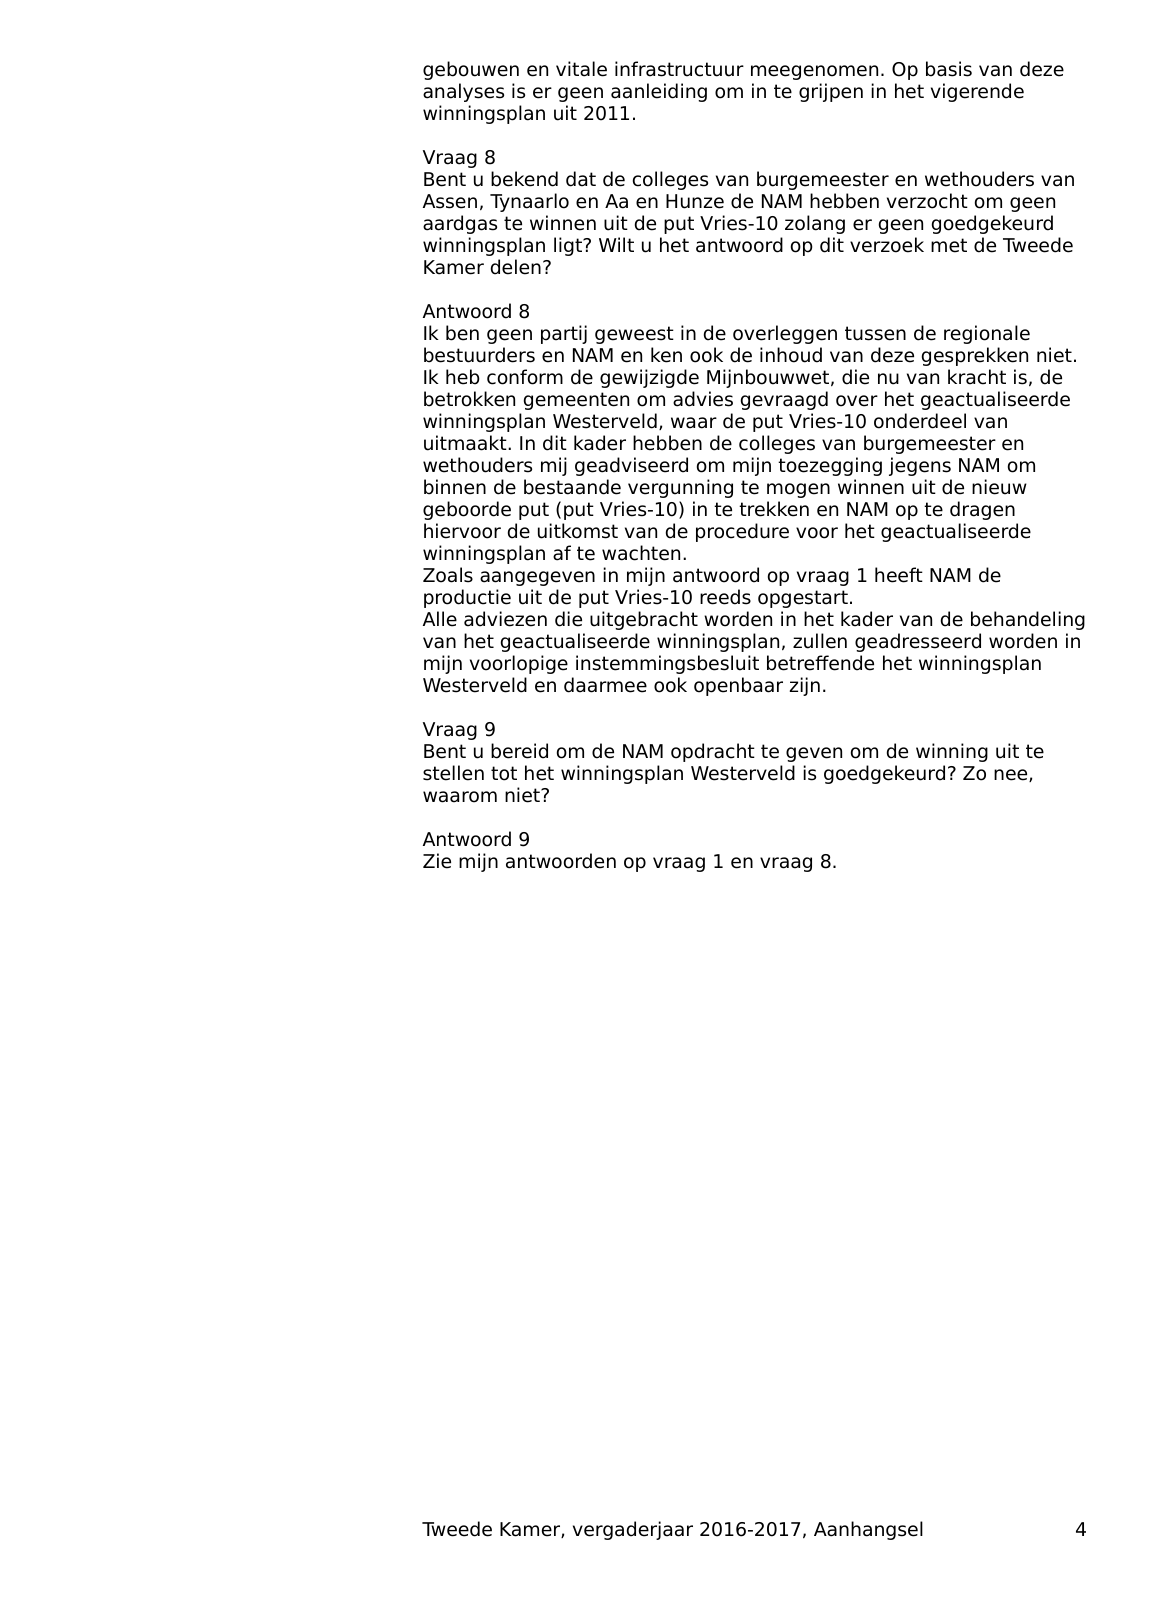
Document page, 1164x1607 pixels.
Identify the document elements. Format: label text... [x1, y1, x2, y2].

text Zie mijn antwoorden op vraag 1 en vraag 8. [422, 851, 1087, 873]
text Bent u bereid om de NAM opdracht te geven om de winning uit te stellen tot het winningsplan Westerveld is goedgekeurd? Zo nee, waarom niet? [422, 741, 1087, 807]
text Antwoord 8 [422, 301, 1087, 323]
text Ik ben geen partij geweest in de overleggen tussen de regionale bestuurders en NAM en ken ook de inhoud van deze gesprekken niet. [422, 323, 1087, 367]
text Antwoord 9 [422, 829, 1087, 851]
text Alle adviezen die uitgebracht worden in het kader van de behandeling van het geactualiseerde winningsplan, zullen geadresseerd worden in mijn voorlopige instemmingsbesluit betreffende het winningsplan Westerveld en daarmee ook openbaar zijn. [422, 609, 1087, 697]
text Zoals aangegeven in mijn antwoord op vraag 1 heeft NAM de productie uit de put Vries-10 reeds opgestart. [422, 565, 1087, 609]
text Vraag 9 [422, 719, 1087, 741]
text Vraag 8 [422, 147, 1087, 169]
text Ik heb conform de gewijzigde Mijnbouwwet, die nu van kracht is, de betrokken gemeenten om advies gevraagd over het geactualiseerde winningsplan Westerveld, waar de put Vries-10 onderdeel van uitmaakt. In dit kader hebben de colleges van burgemeester en wethouders mij geadviseerd om mijn toezegging jegens NAM om binnen de bestaande vergunning te mogen winnen uit de nieuw geboorde put (put Vries-10) in te trekken en NAM op te dragen hiervoor de uitkomst van de procedure voor het geactualiseerde winningsplan af te wachten. [422, 367, 1087, 565]
text Bent u bekend dat de colleges van burgemeester en wethouders van Assen, Tynaarlo en Aa en Hunze de NAM hebben verzocht om geen aardgas te winnen uit de put Vries-10 zolang er geen goedgekeurd winningsplan ligt? Wilt u het antwoord op dit verzoek met de Tweede Kamer delen? [422, 169, 1087, 279]
text gebouwen en vitale infrastructuur meegenomen. Op basis van deze analyses is er geen aanleiding om in te grijpen in het vigerende winningsplan uit 2011. [422, 59, 1087, 125]
